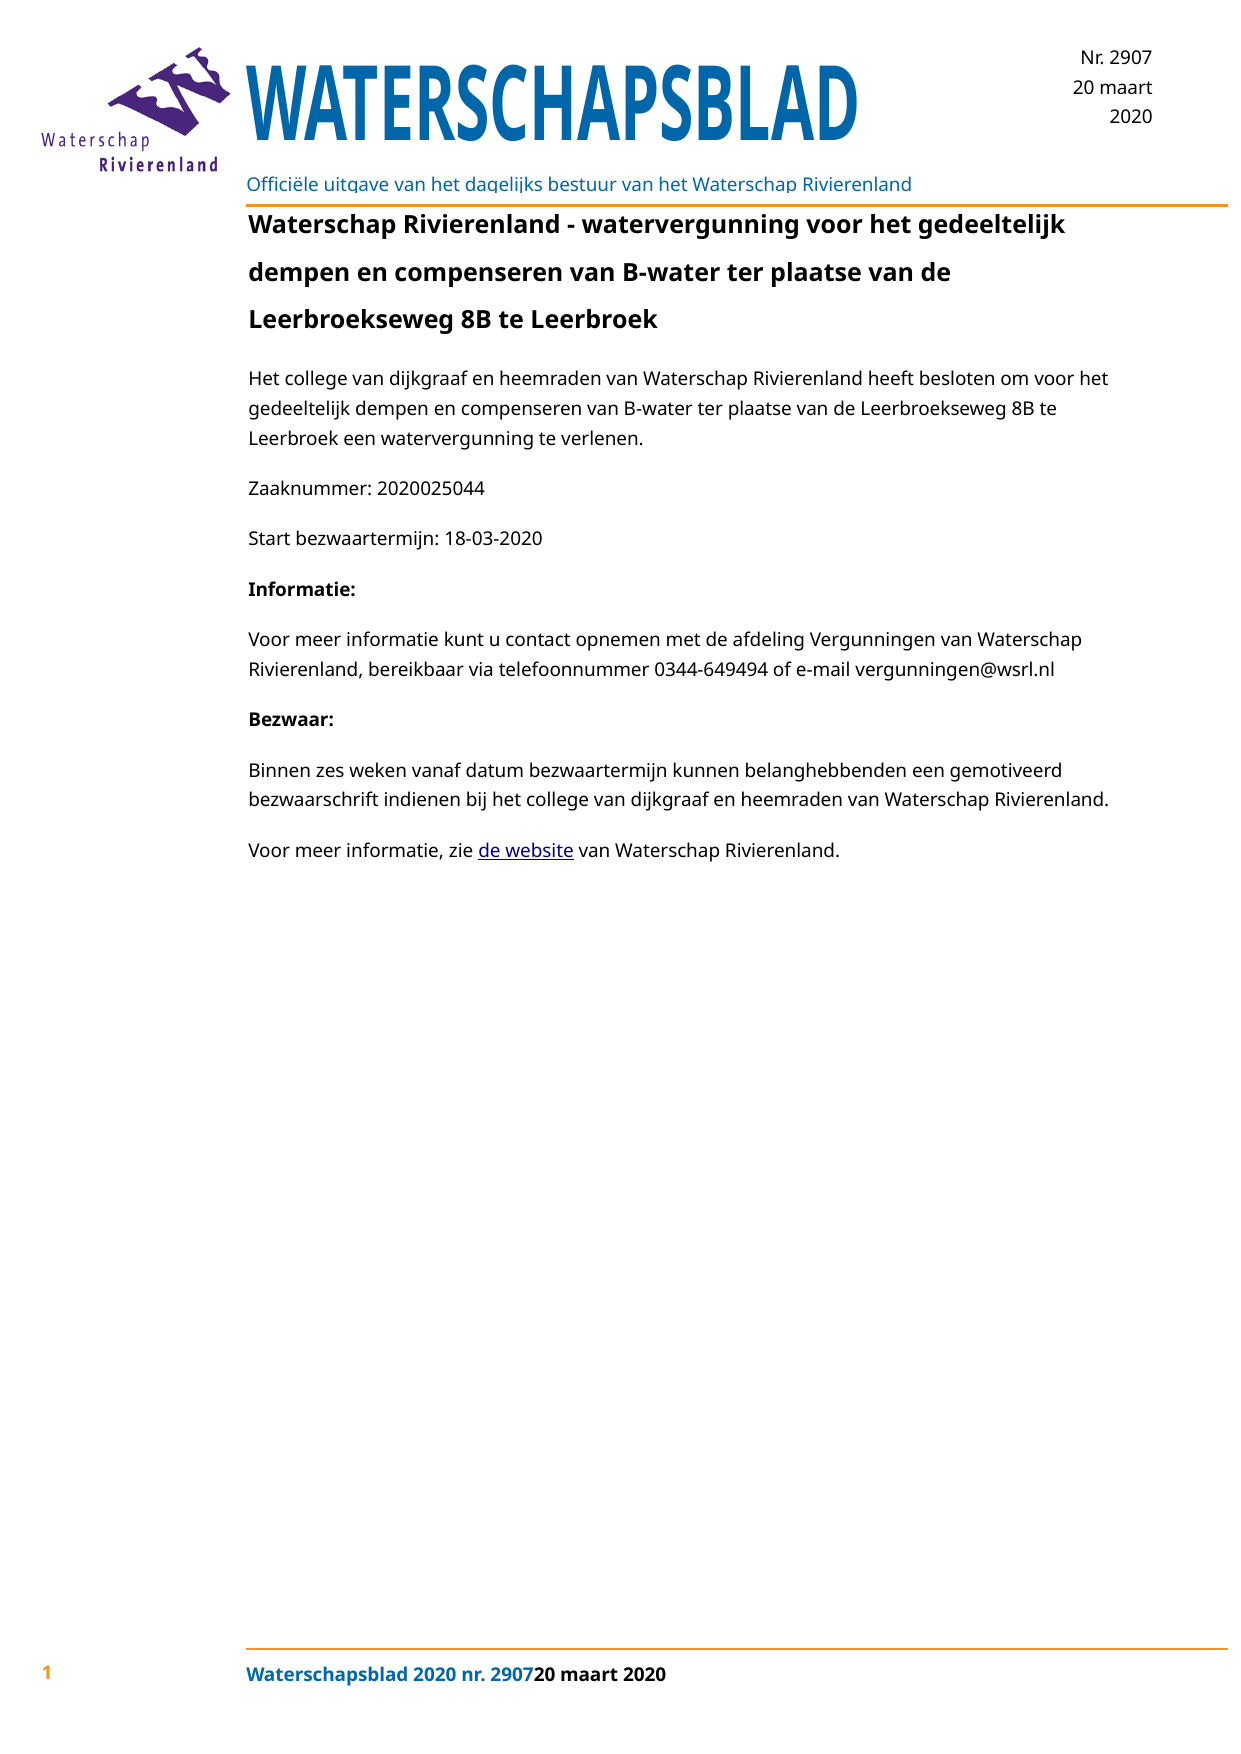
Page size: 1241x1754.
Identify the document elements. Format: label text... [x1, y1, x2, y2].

text Bezwaar: [248, 706, 1152, 732]
text Start bezwaartermijn: 18-03-2020 [248, 526, 1152, 551]
text Voor meer informatie, zie de website van Waterschap Rivierenland. [248, 837, 1152, 862]
picture [41, 47, 231, 172]
text Waterschap Rivierenland - watervergunning voor het gedeeltelijk dempen en compenseren van B-water ter plaatse van de Leerbroekseweg 8B te Leerbroek [248, 207, 1152, 336]
text Informatie: [248, 576, 1152, 602]
text Binnen zes weken vanaf datum bezwaartermijn kunnen belanghebbenden een gemotiveerd bezwaarschrift indienen bij het college van dijkgraaf en heemraden van Waterschap Rivierenland. [248, 757, 1152, 812]
text Zaaknummer: 2020025044 [248, 475, 1152, 501]
text Voor meer informatie kunt u contact opnemen met de afdeling Vergunningen van Waterschap Rivierenland, bereikbaar via telefoonnummer 0344-649494 of e-mail vergunningen@wsrl.nl [248, 626, 1152, 682]
text Het college van dijkgraaf en heemraden van Waterschap Rivierenland heeft besloten om voor het gedeeltelijk dempen en compenseren van B-water ter plaatse van de Leerbroekseweg 8B te Leerbroek een watervergunning te verlenen. [248, 366, 1152, 450]
